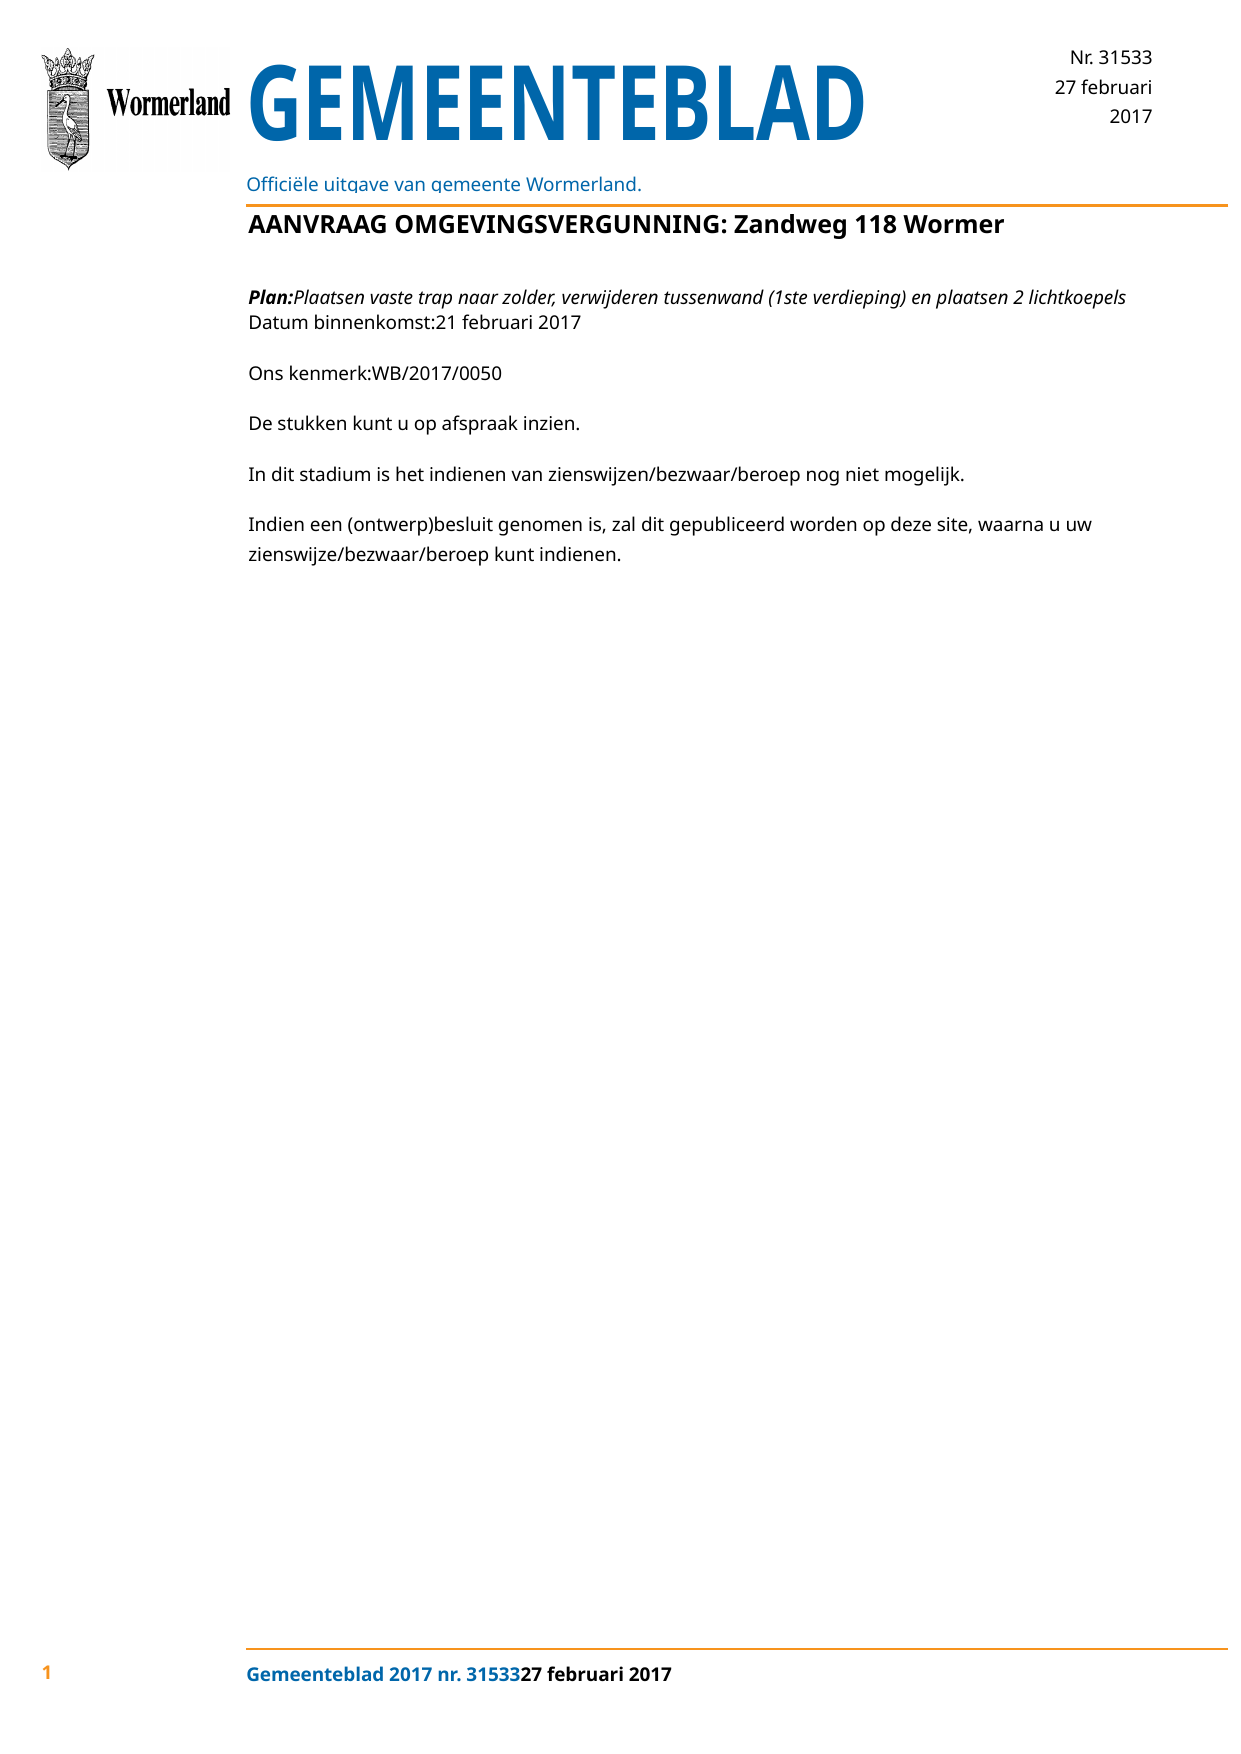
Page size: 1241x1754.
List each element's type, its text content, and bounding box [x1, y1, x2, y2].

text Ons kenmerk:WB/2017/0050 [248, 360, 1152, 386]
text Datum binnenkomst:21 februari 2017 [248, 309, 1152, 335]
text AANVRAAG OMGEVINGSVERGUNNING: Zandweg 118 Wormer [248, 207, 1152, 241]
text Plan:Plaatsen vaste trap naar zolder, verwijderen tussenwand (1ste verdieping) en plaatsen 2 lichtkoepels [248, 284, 1152, 309]
picture [41, 47, 231, 172]
text Indien een (ontwerp)besluit genomen is, zal dit gepubliceerd worden op deze site, waarna u uw zienswijze/bezwaar/beroep kunt indienen. [248, 511, 1152, 567]
text In dit stadium is het indienen van zienswijzen/bezwaar/beroep nog niet mogelijk. [248, 461, 1152, 487]
text De stukken kunt u op afspraak inzien. [248, 410, 1152, 436]
